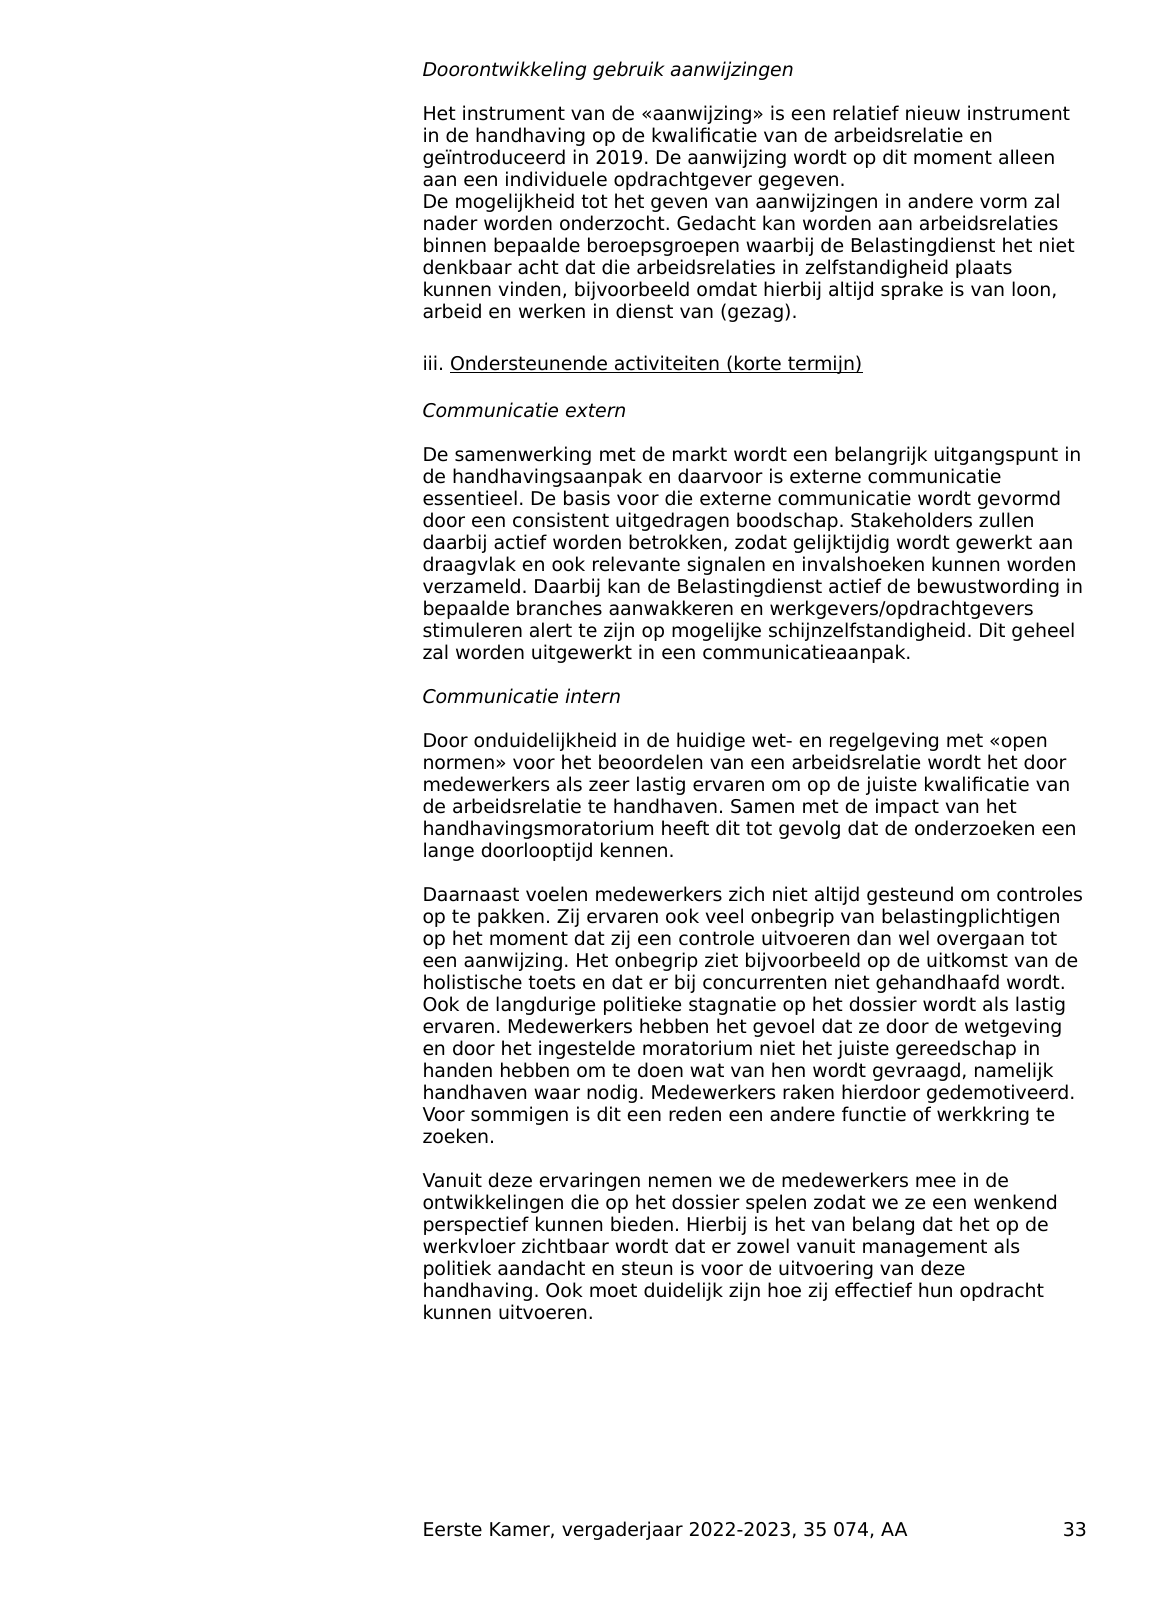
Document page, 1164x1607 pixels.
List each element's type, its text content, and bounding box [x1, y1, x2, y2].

subtitle Communicatie intern [422, 686, 1087, 708]
text De samenwerking met de markt wordt een belangrijk uitgangspunt in de handhavingsaanpak en daarvoor is externe communicatie essentieel. De basis voor die externe communicatie wordt gevormd door een consistent uitgedragen boodschap. Stakeholders zullen daarbij actief worden betrokken, zodat gelijktijdig wordt gewerkt aan draagvlak en ook relevante signalen en invalshoeken kunnen worden verzameld. Daarbij kan de Belastingdienst actief de bewustwording in bepaalde branches aanwakkeren en werkgevers/opdrachtgevers stimuleren alert te zijn op mogelijke schijnzelfstandigheid. Dit geheel zal worden uitgewerkt in een communicatieaanpak. [422, 444, 1087, 664]
subtitle iii. Ondersteunende activiteiten (korte termijn) [422, 353, 1087, 375]
text Daarnaast voelen medewerkers zich niet altijd gesteund om controles op te pakken. Zij ervaren ook veel onbegrip van belastingplichtigen op het moment dat zij een controle uitvoeren dan wel overgaan tot een aanwijzing. Het onbegrip ziet bijvoorbeeld op de uitkomst van de holistische toets en dat er bij concurrenten niet gehandhaafd wordt. Ook de langdurige politieke stagnatie op het dossier wordt als lastig ervaren. Medewerkers hebben het gevoel dat ze door de wetgeving en door het ingestelde moratorium niet het juiste gereedschap in handen hebben om te doen wat van hen wordt gevraagd, namelijk handhaven waar nodig. Medewerkers raken hierdoor gedemotiveerd. Voor sommigen is dit een reden een andere functie of werkkring te zoeken. [422, 884, 1087, 1148]
text Het instrument van de «aanwijzing» is een relatief nieuw instrument in de handhaving op de kwalificatie van de arbeidsrelatie en geïntroduceerd in 2019. De aanwijzing wordt op dit moment alleen aan een individuele opdrachtgever gegeven. [422, 103, 1087, 191]
text De mogelijkheid tot het geven van aanwijzingen in andere vorm zal nader worden onderzocht. Gedacht kan worden aan arbeidsrelaties binnen bepaalde beroepsgroepen waarbij de Belastingdienst het niet denkbaar acht dat die arbeidsrelaties in zelfstandigheid plaats kunnen vinden, bijvoorbeeld omdat hierbij altijd sprake is van loon, arbeid en werken in dienst van (gezag). [422, 191, 1087, 323]
text Door onduidelijkheid in de huidige wet- en regelgeving met «open normen» voor het beoordelen van een arbeidsrelatie wordt het door medewerkers als zeer lastig ervaren om op de juiste kwalificatie van de arbeidsrelatie te handhaven. Samen met de impact van het handhavingsmoratorium heeft dit tot gevolg dat de onderzoeken een lange doorlooptijd kennen. [422, 730, 1087, 862]
subtitle Doorontwikkeling gebruik aanwijzingen [422, 59, 1087, 81]
text Vanuit deze ervaringen nemen we de medewerkers mee in de ontwikkelingen die op het dossier spelen zodat we ze een wenkend perspectief kunnen bieden. Hierbij is het van belang dat het op de werkvloer zichtbaar wordt dat er zowel vanuit management als politiek aandacht en steun is voor de uitvoering van deze handhaving. Ook moet duidelijk zijn hoe zij effectief hun opdracht kunnen uitvoeren. [422, 1170, 1087, 1324]
subtitle Communicatie extern [422, 400, 1087, 422]
